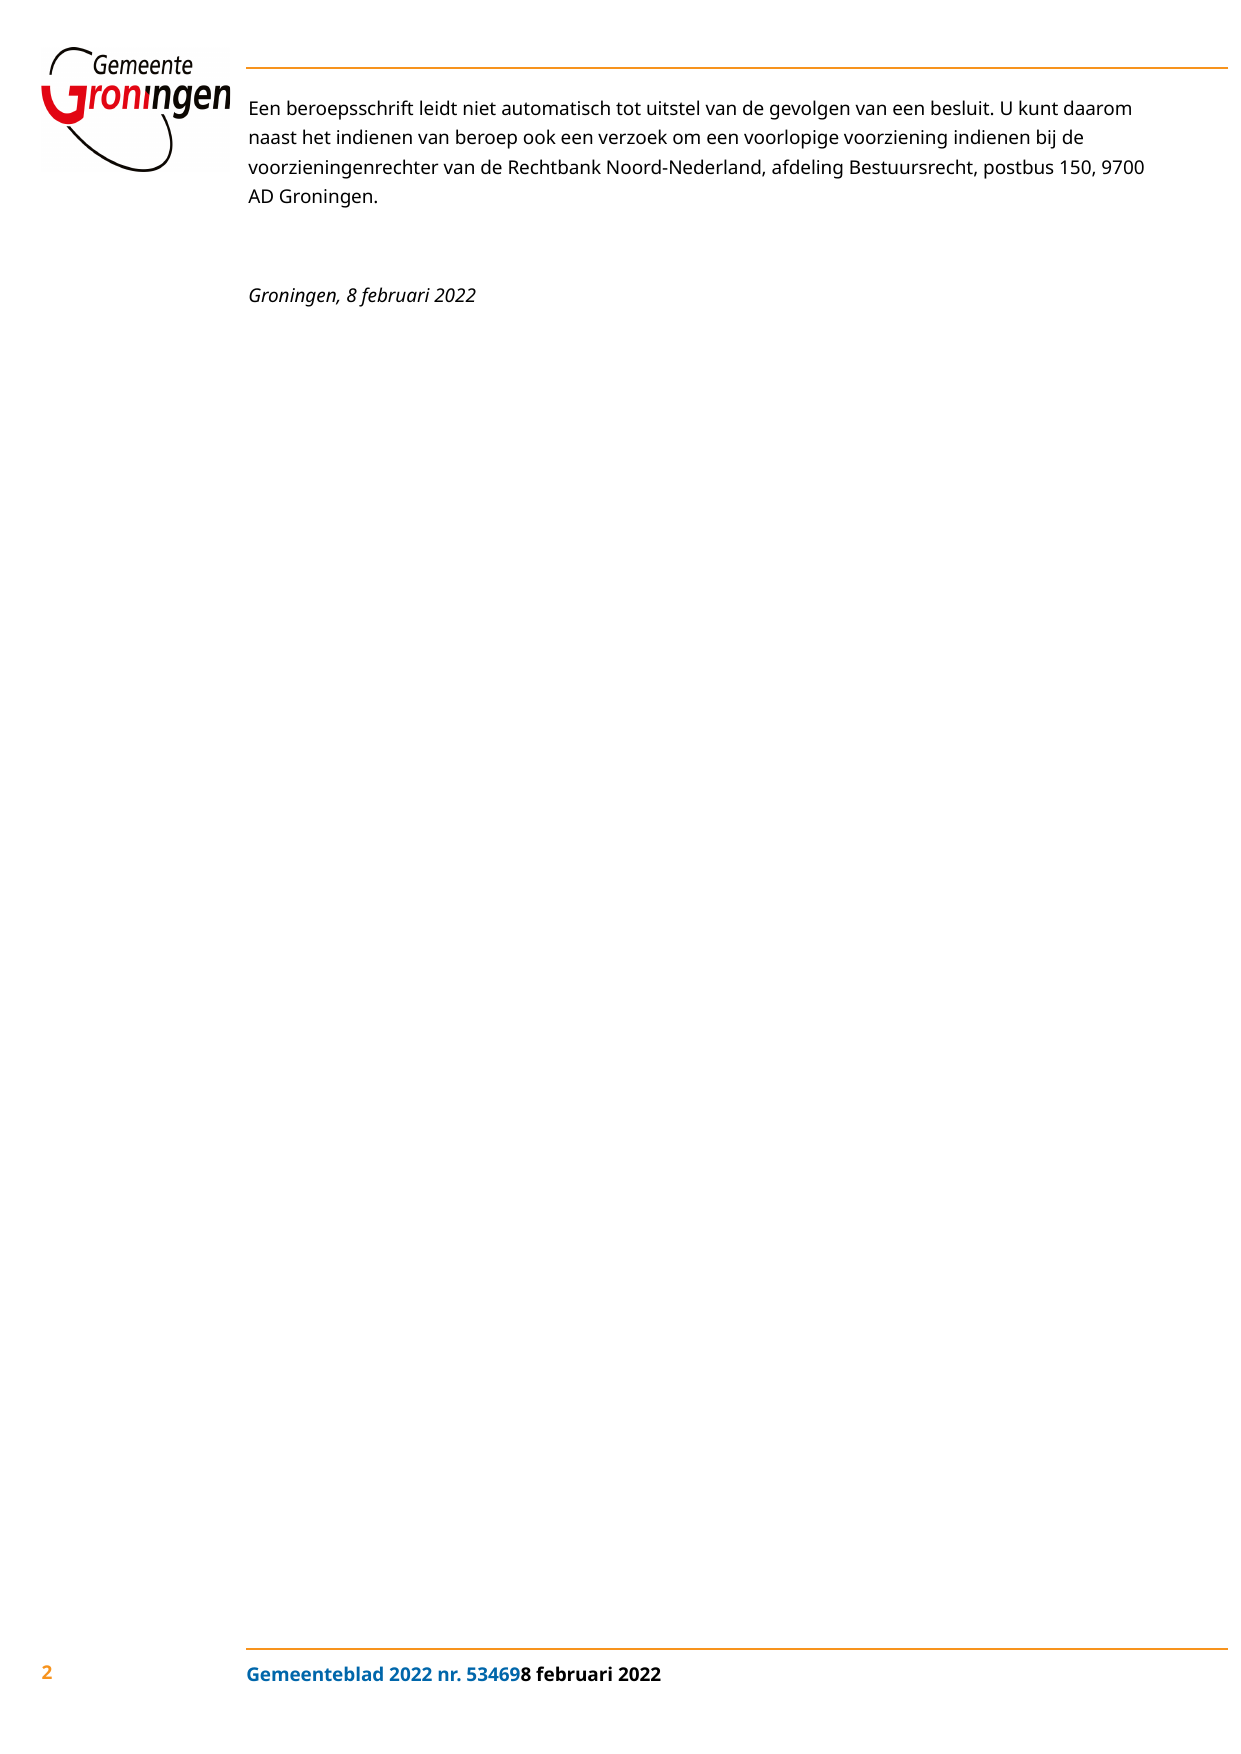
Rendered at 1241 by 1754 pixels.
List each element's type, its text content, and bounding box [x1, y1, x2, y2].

picture [41, 47, 231, 172]
text Een beroepsschrift leidt niet automatisch tot uitstel van de gevolgen van een besluit. U kunt daarom naast het indienen van beroep ook een verzoek om een voorlopige voorziening indienen bij de voorzieningenrechter van de Rechtbank Noord-Nederland, afdeling Bestuursrecht, postbus 150, 9700 AD Groningen. [248, 95, 1152, 209]
text Groningen, 8 februari 2022 [248, 282, 1152, 307]
